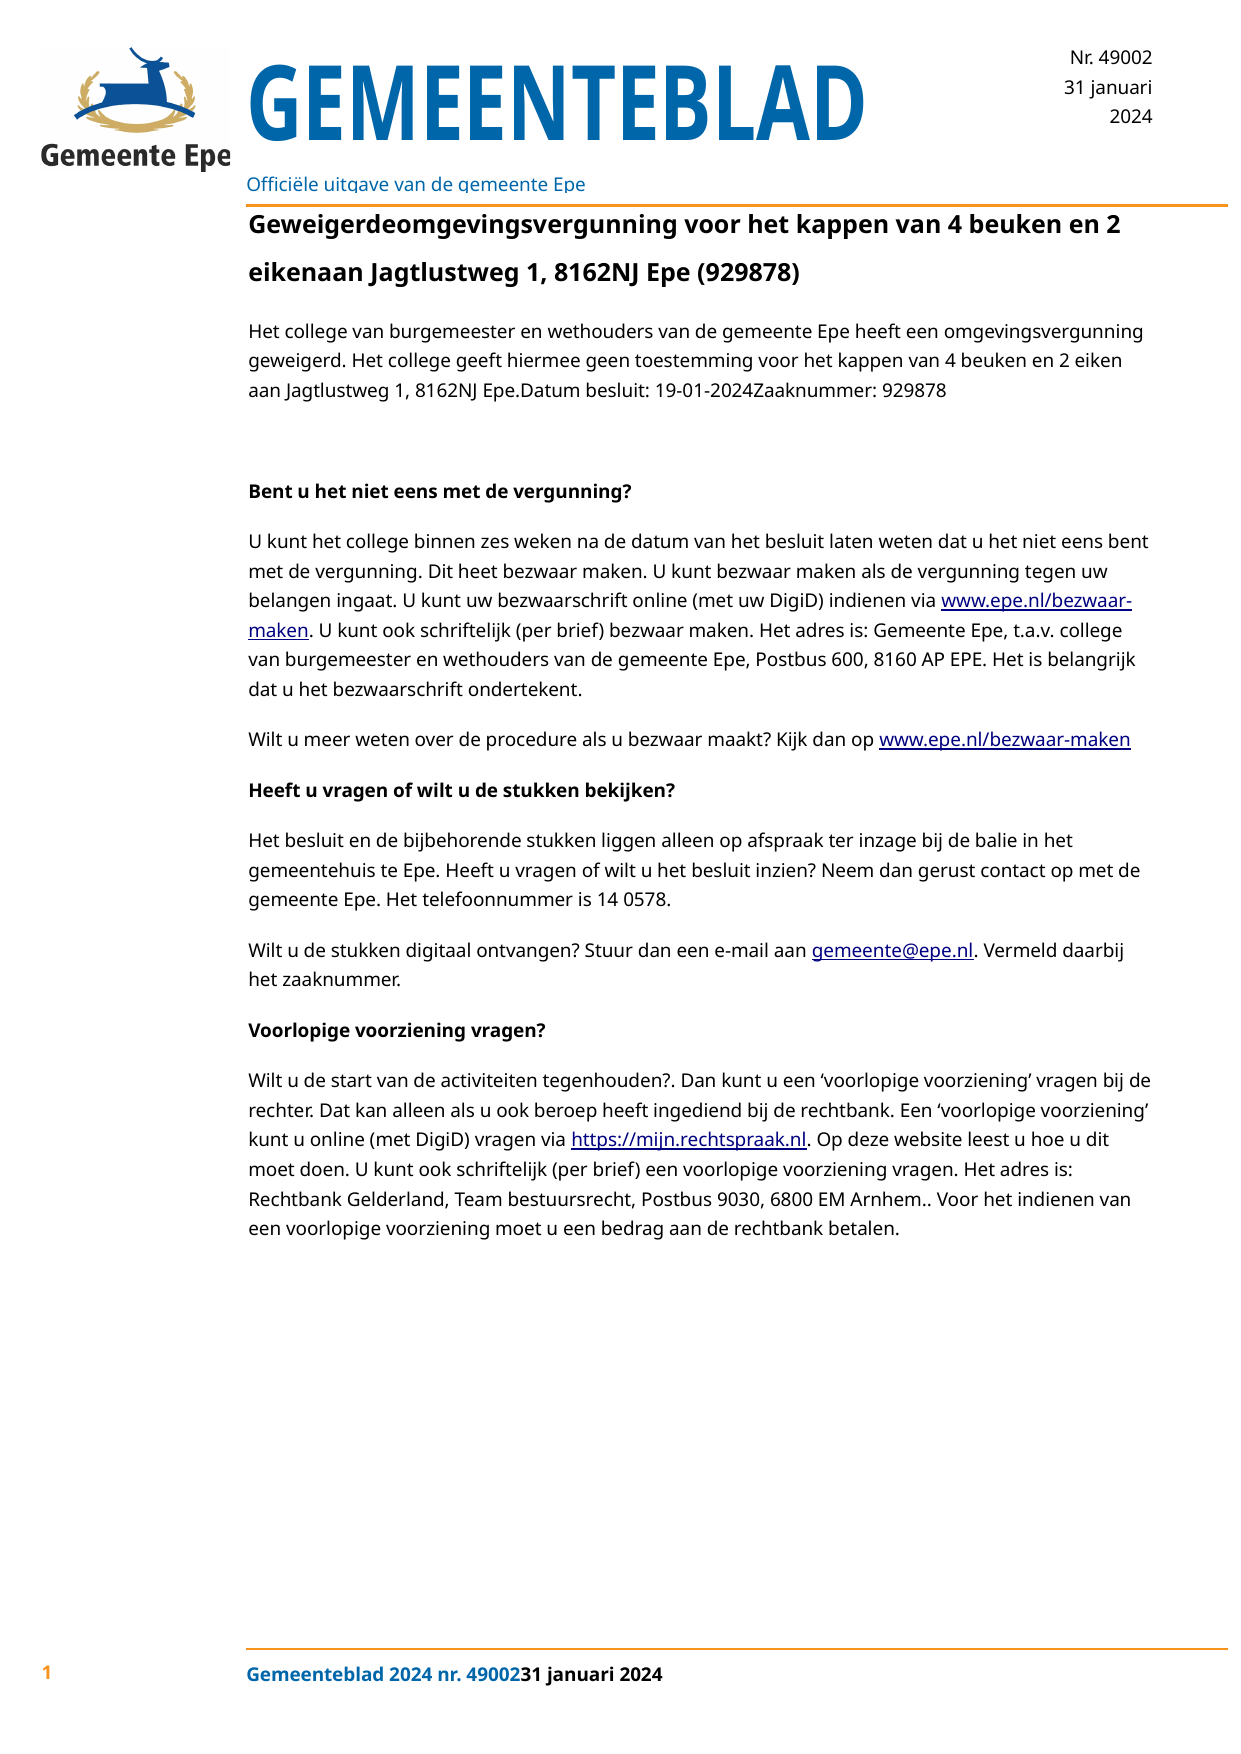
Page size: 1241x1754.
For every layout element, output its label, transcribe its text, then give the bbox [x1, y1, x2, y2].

text Bent u het niet eens met de vergunning? [248, 478, 1152, 504]
text Heeft u vragen of wilt u de stukken bekijken? [248, 777, 1152, 803]
picture [41, 47, 231, 172]
text Wilt u de start van de activiteiten tegenhouden?. Dan kunt u een ‘voorlopige voorziening’ vragen bij de rechter. Dat kan alleen als u ook beroep heeft ingediend bij de rechtbank. Een ‘voorlopige voorziening’ kunt u online (met DigiD) vragen via https://mijn.rechtspraak.nl. Op deze website leest u hoe u dit moet doen. U kunt ook schriftelijk (per brief) een voorlopige voorziening vragen. Het adres is: Rechtbank Gelderland, Team bestuursrecht, Postbus 9030, 6800 EM Arnhem.. Voor het indienen van een voorlopige voorziening moet u een bedrag aan de rechtbank betalen. [248, 1067, 1152, 1241]
text Voorlopige voorziening vragen? [248, 1017, 1152, 1043]
text Het college van burgemeester en wethouders van de gemeente Epe heeft een omgevingsvergunning geweigerd. Het college geeft hiermee geen toestemming voor het kappen van 4 beuken en 2 eiken aan Jagtlustweg 1, 8162NJ Epe.Datum besluit: 19-01-2024Zaaknummer: 929878 [248, 318, 1152, 403]
text Geweigerdeomgevingsvergunning voor het kappen van 4 beuken en 2 eikenaan Jagtlustweg 1, 8162NJ Epe (929878) [248, 207, 1152, 288]
text Het besluit en de bijbehorende stukken liggen alleen op afspraak ter inzage bij de balie in het gemeentehuis te Epe. Heeft u vragen of wilt u het besluit inzien? Neem dan gerust contact op met de gemeente Epe. Het telefoonnummer is 14 0578. [248, 827, 1152, 912]
text Wilt u meer weten over de procedure als u bezwaar maakt? Kijk dan op www.epe.nl/bezwaar-maken [248, 727, 1152, 752]
text U kunt het college binnen zes weken na de datum van het besluit laten weten dat u het niet eens bent met de vergunning. Dit heet bezwaar maken. U kunt bezwaar maken als de vergunning tegen uw belangen ingaat. U kunt uw bezwaarschrift online (met uw DigiD) indienen via www.epe.nl/bezwaar-maken. U kunt ook schriftelijk (per brief) bezwaar maken. Het adres is: Gemeente Epe, t.a.v. college van burgemeester en wethouders van de gemeente Epe, Postbus 600, 8160 AP EPE. Het is belangrijk dat u het bezwaarschrift ondertekent. [248, 528, 1152, 702]
text Wilt u de stukken digitaal ontvangen? Stuur dan een e-mail aan gemeente@epe.nl. Vermeld daarbij het zaaknummer. [248, 937, 1152, 992]
